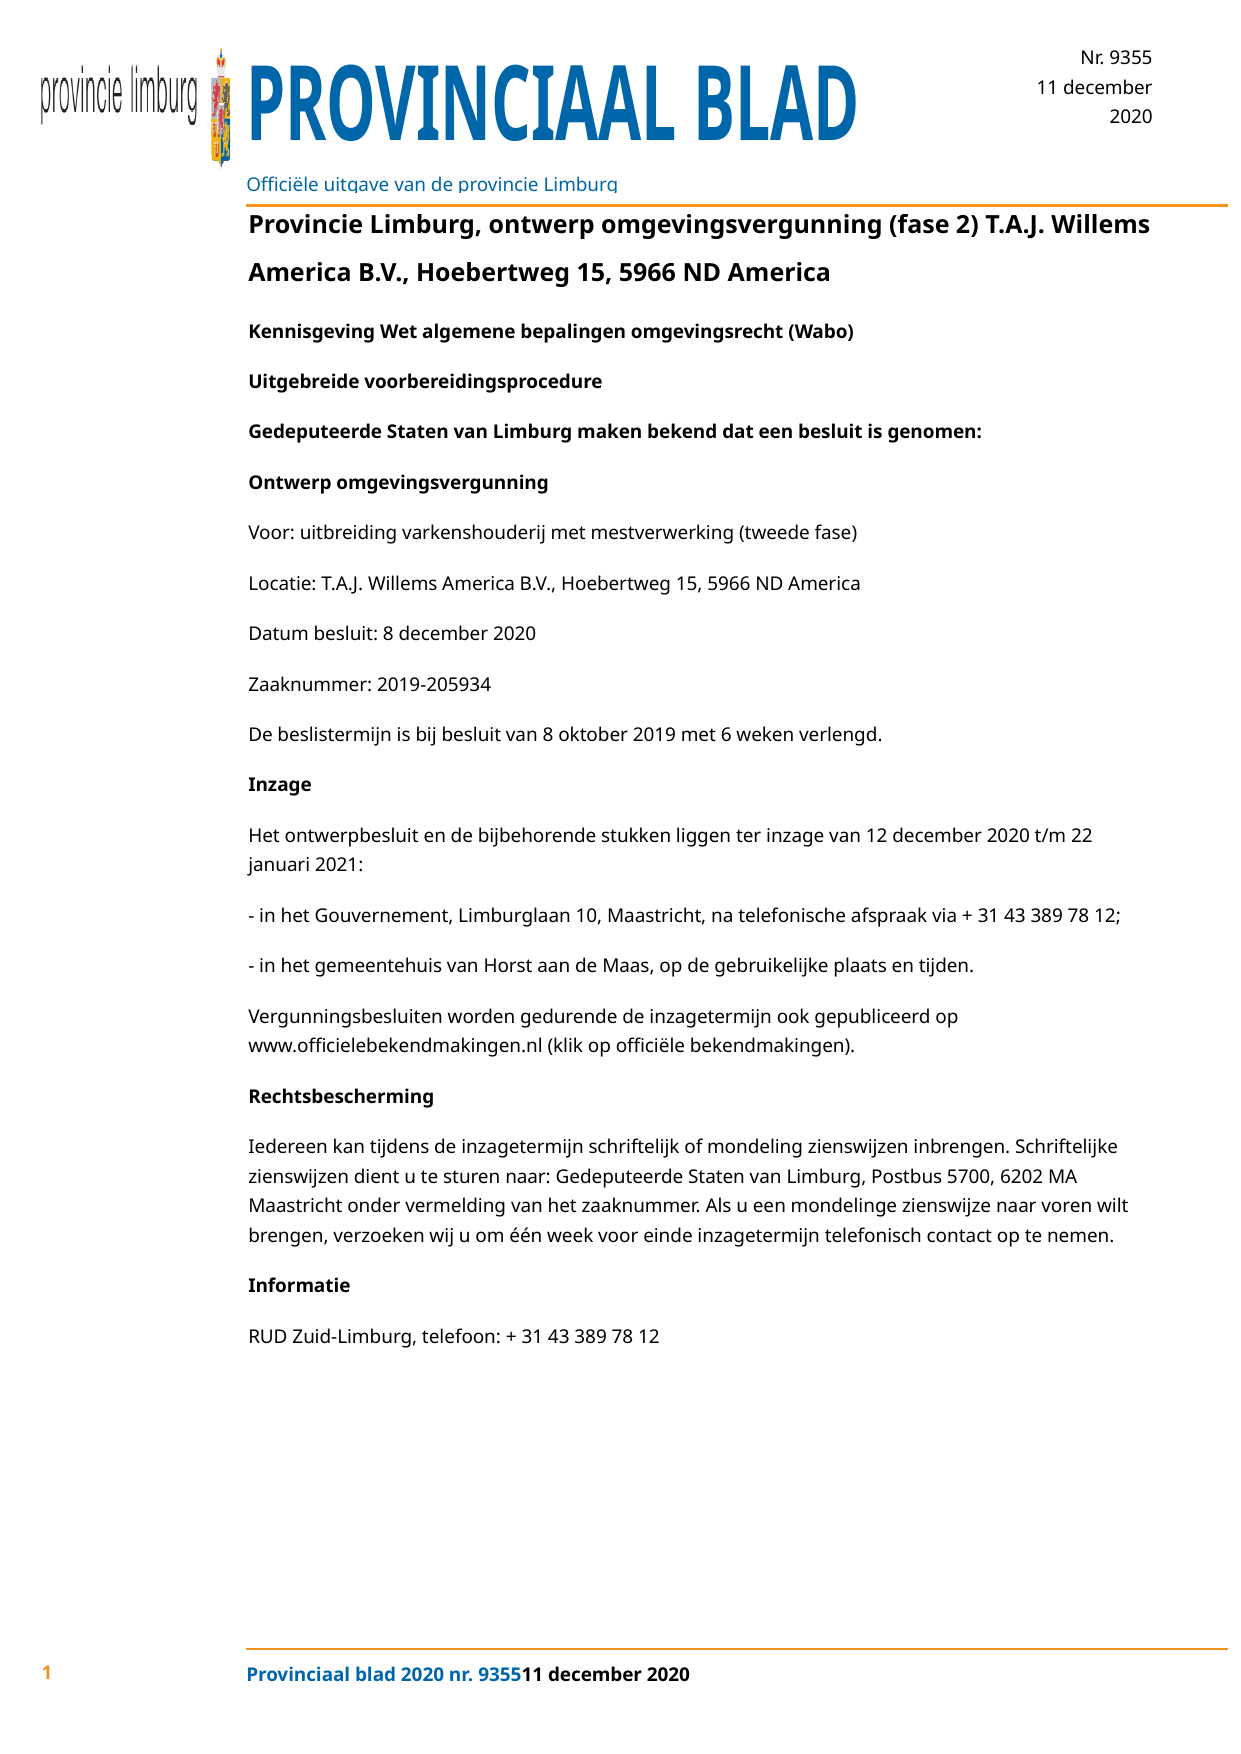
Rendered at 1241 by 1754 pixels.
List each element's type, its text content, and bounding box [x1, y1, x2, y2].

text RUD Zuid-Limburg, telefoon: + 31 43 389 78 12 [248, 1323, 1152, 1349]
text De beslistermijn is bij besluit van 8 oktober 2019 met 6 weken verlengd. [248, 721, 1152, 747]
text Inzage [248, 772, 1152, 797]
text Iedereen kan tijdens de inzagetermijn schriftelijk of mondeling zienswijzen inbrengen. Schriftelijke zienswijzen dient u te sturen naar: Gedeputeerde Staten van Limburg, Postbus 5700, 6202 MA Maastricht onder vermelding van het zaaknummer. Als u een mondelinge zienswijze naar voren wilt brengen, verzoeken wij u om één week voor einde inzagetermijn telefonisch contact op te nemen. [248, 1133, 1152, 1248]
text Vergunningsbesluiten worden gedurende de inzagetermijn ook gepubliceerd op www.officielebekendmakingen.nl (klik op officiële bekendmakingen). [248, 1003, 1152, 1058]
text - in het Gouvernement, Limburglaan 10, Maastricht, na telefonische afspraak via + 31 43 389 78 12; [248, 902, 1152, 928]
text Kennisgeving Wet algemene bepalingen omgevingsrecht (Wabo) [248, 318, 1152, 344]
text Uitgebreide voorbereidingsprocedure [248, 368, 1152, 394]
picture [41, 47, 231, 172]
text Het ontwerpbesluit en de bijbehorende stukken liggen ter inzage van 12 december 2020 t/m 22 januari 2021: [248, 822, 1152, 877]
text Rechtsbescherming [248, 1083, 1152, 1109]
text Provincie Limburg, ontwerp omgevingsvergunning (fase 2) T.A.J. Willems America B.V., Hoebertweg 15, 5966 ND America [248, 207, 1152, 288]
text Datum besluit: 8 december 2020 [248, 620, 1152, 646]
text Ontwerp omgevingsvergunning [248, 469, 1152, 495]
text Voor: uitbreiding varkenshouderij met mestverwerking (tweede fase) [248, 519, 1152, 545]
text - in het gemeentehuis van Horst aan de Maas, op de gebruikelijke plaats en tijden. [248, 952, 1152, 978]
text Gedeputeerde Staten van Limburg maken bekend dat een besluit is genomen: [248, 419, 1152, 444]
text Zaaknummer: 2019-205934 [248, 671, 1152, 697]
text Locatie: T.A.J. Willems America B.V., Hoebertweg 15, 5966 ND America [248, 570, 1152, 596]
text Informatie [248, 1272, 1152, 1298]
